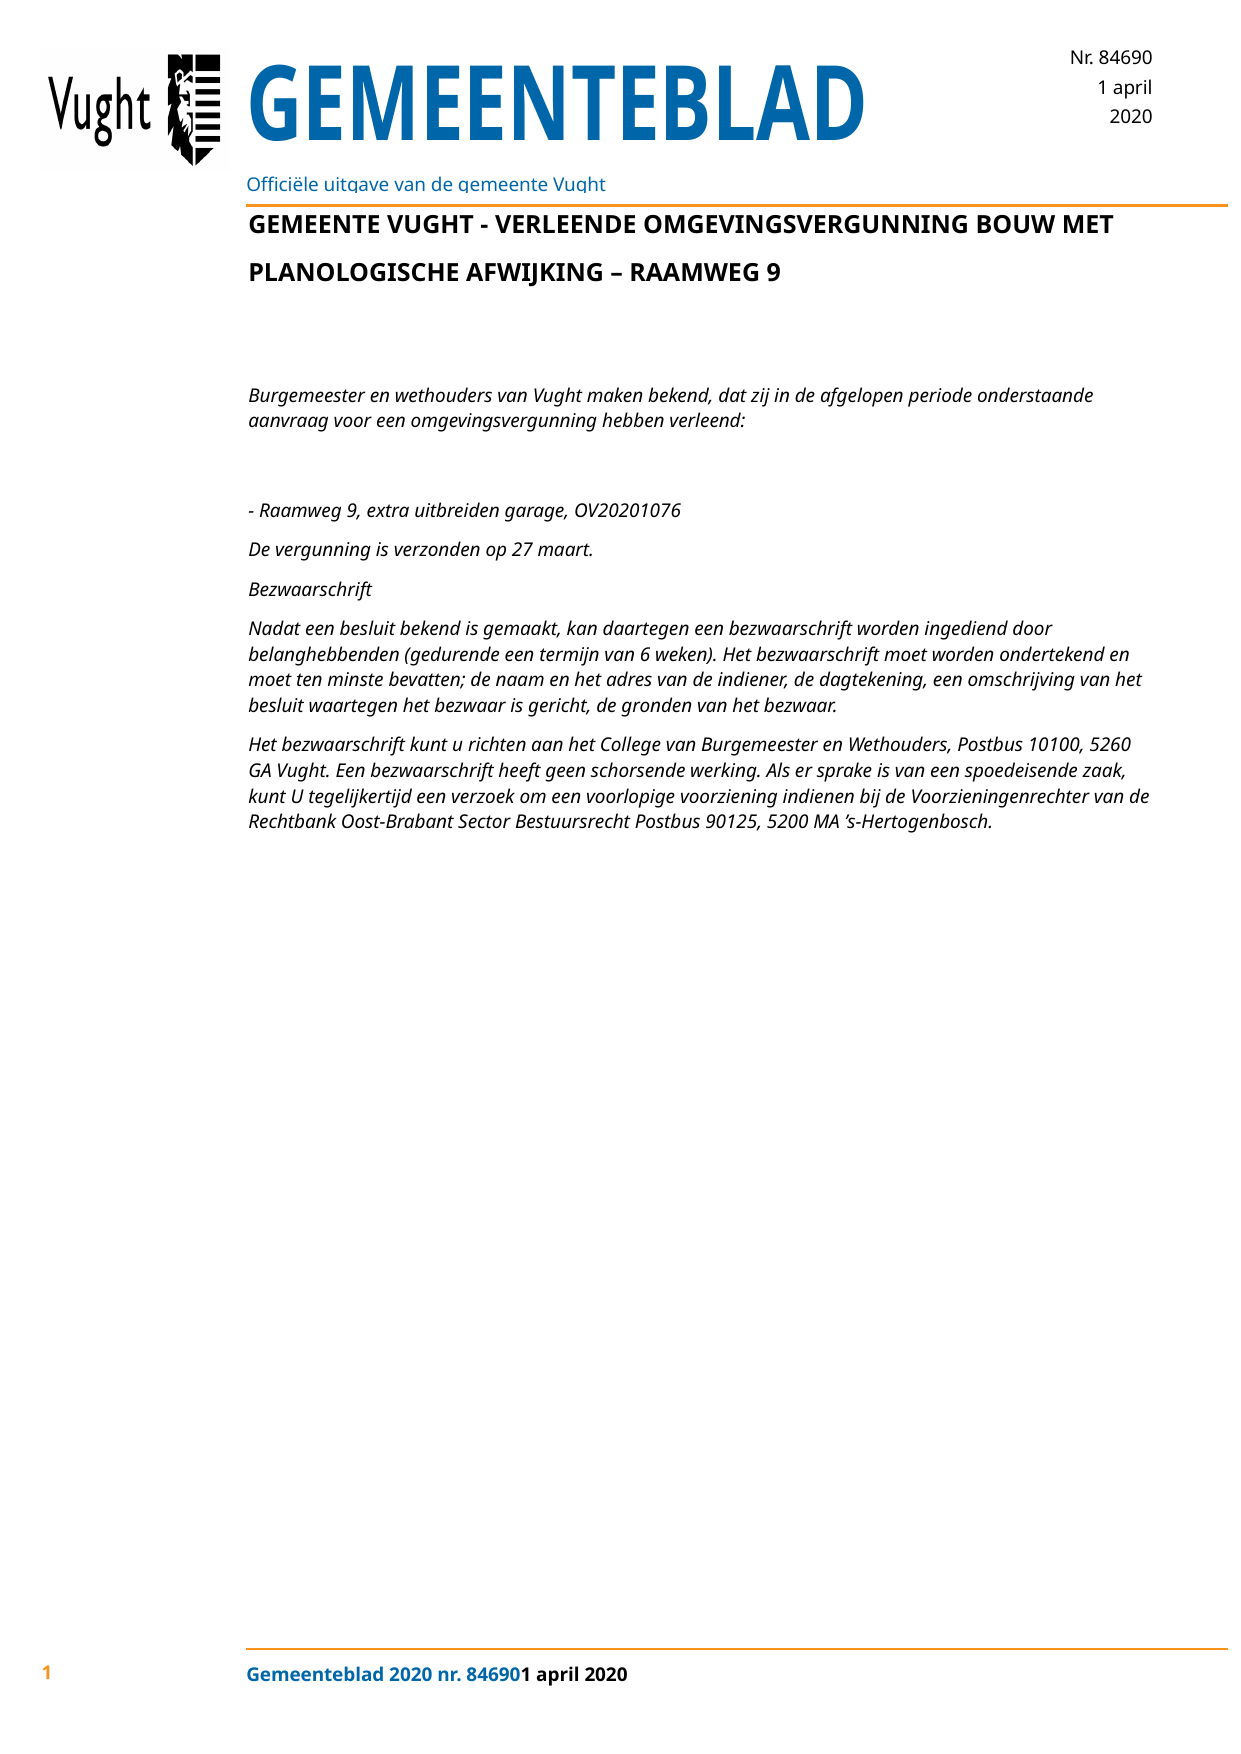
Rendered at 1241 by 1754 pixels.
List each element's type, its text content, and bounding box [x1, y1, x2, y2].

text Bezwaarschrift [248, 576, 1152, 602]
text - Raamweg 9, extra uitbreiden garage, OV20201076 [248, 497, 1152, 523]
text De vergunning is verzonden op 27 maart. [248, 537, 1152, 562]
text Nadat een besluit bekend is gemaakt, kan daartegen een bezwaarschrift worden ingediend door belanghebbenden (gedurende een termijn van 6 weken). Het bezwaarschrift moet worden ondertekend en moet ten minste bevatten; de naam en het adres van de indiener, de dagtekening, een omschrijving van het besluit waartegen het bezwaar is gericht, de gronden van het bezwaar. [248, 615, 1152, 718]
picture [41, 47, 231, 172]
text Het bezwaarschrift kunt u richten aan het College van Burgemeester en Wethouders, Postbus 10100, 5260 GA Vught. Een bezwaarschrift heeft geen schorsende werking. Als er sprake is van een spoedeisende zaak, kunt U tegelijkertijd een verzoek om een voorlopige voorziening indienen bij de Voorzieningenrechter van de Rechtbank Oost-Brabant Sector Bestuursrecht Postbus 90125, 5200 MA ’s-Hertogenbosch. [248, 732, 1152, 834]
text GEMEENTE VUGHT - VERLEENDE OMGEVINGSVERGUNNING BOUW MET PLANOLOGISCHE AFWIJKING – RAAMWEG 9 [248, 207, 1152, 288]
text Burgemeester en wethouders van Vught maken bekend, dat zij in de afgelopen periode onderstaande aanvraag voor een omgevingsvergunning hebben verleend: [248, 382, 1152, 433]
